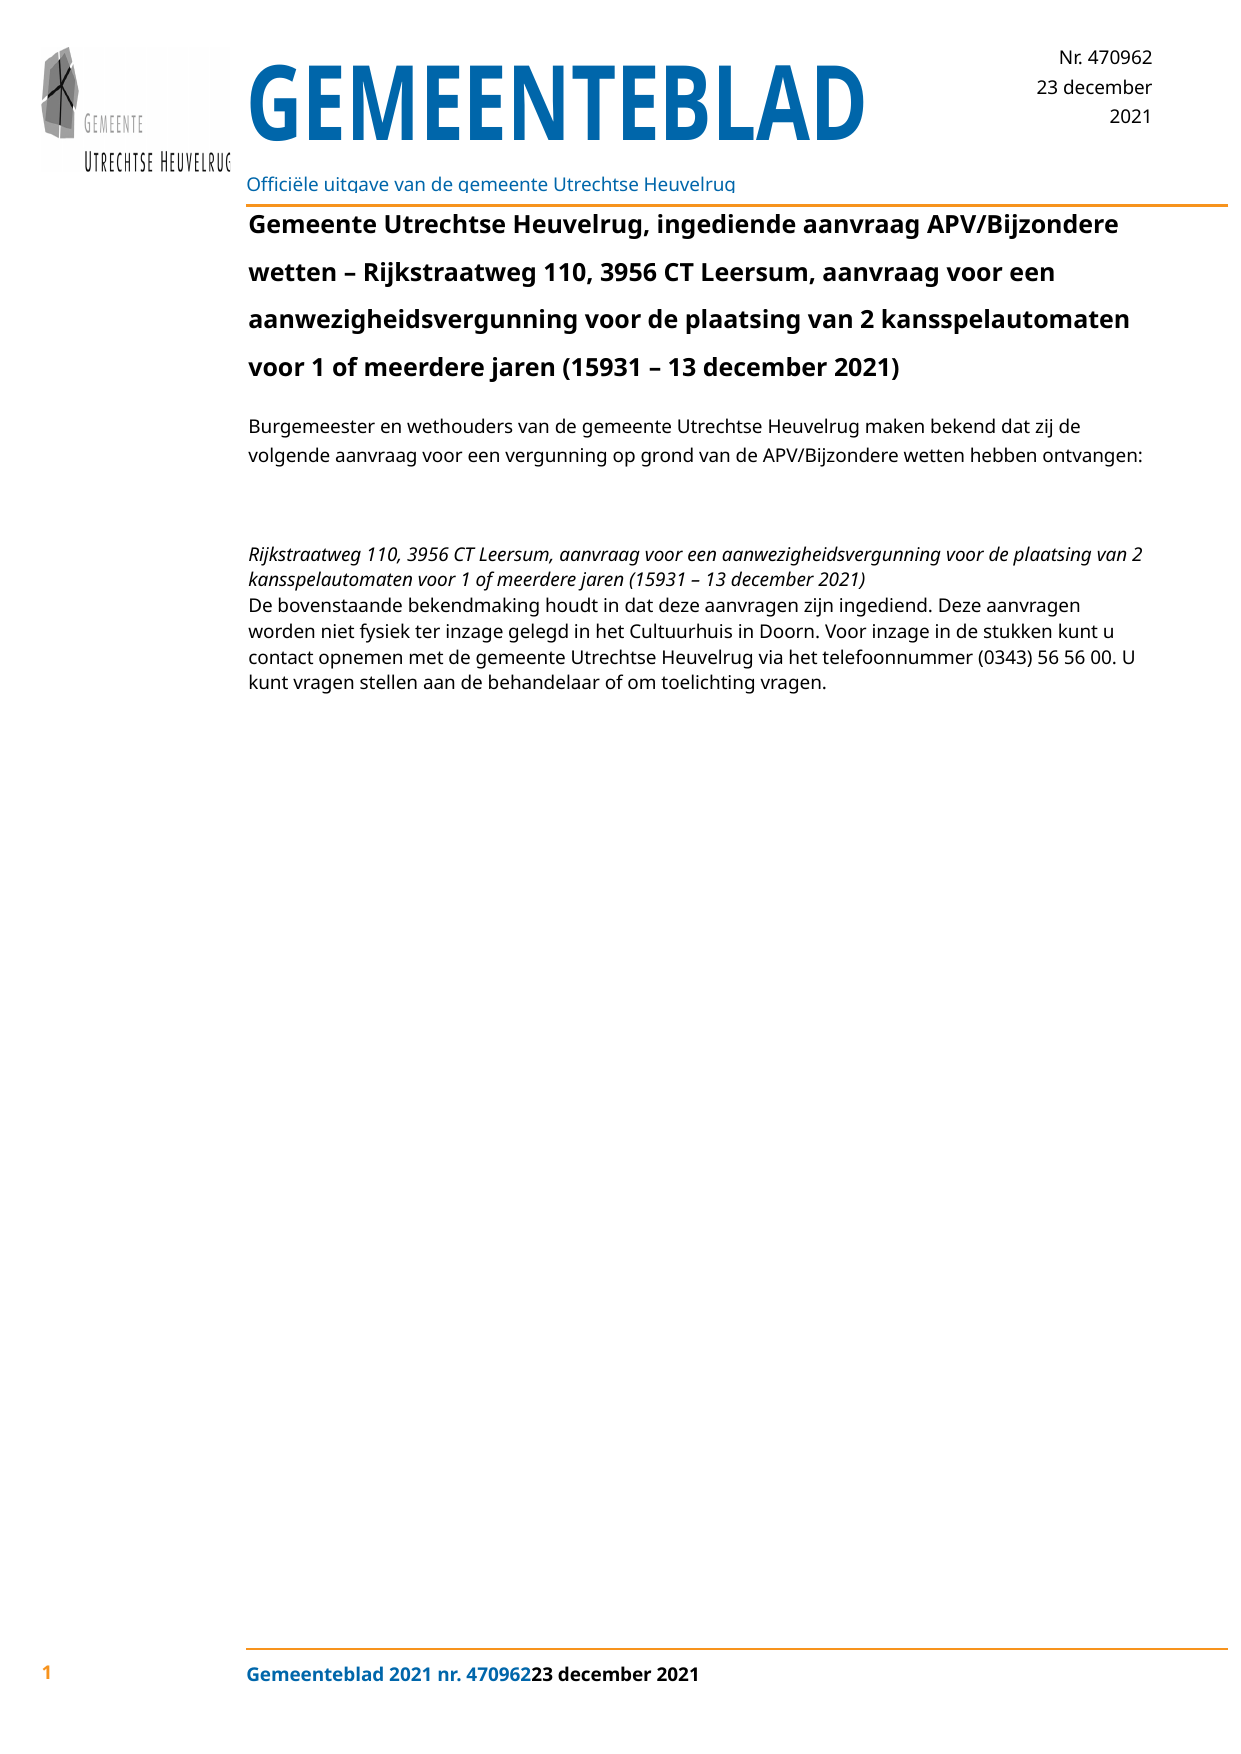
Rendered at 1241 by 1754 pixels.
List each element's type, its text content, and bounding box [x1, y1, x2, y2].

text Rijkstraatweg 110, 3956 CT Leersum, aanvraag voor een aanwezigheidsvergunning voor de plaatsing van 2 kansspelautomaten voor 1 of meerdere jaren (15931 – 13 december 2021) [248, 541, 1152, 592]
text Gemeente Utrechtse Heuvelrug, ingediende aanvraag APV/Bijzondere wetten – Rijkstraatweg 110, 3956 CT Leersum, aanvraag voor een aanwezigheidsvergunning voor de plaatsing van 2 kansspelautomaten voor 1 of meerdere jaren (15931 – 13 december 2021) [248, 207, 1152, 384]
picture [41, 47, 231, 172]
text De bovenstaande bekendmaking houdt in dat deze aanvragen zijn ingediend. Deze aanvragen worden niet fysiek ter inzage gelegd in het Cultuurhuis in Doorn. Voor inzage in de stukken kunt u contact opnemen met de gemeente Utrechtse Heuvelrug via het telefoonnummer (0343) 56 56 00. U kunt vragen stellen aan de behandelaar of om toelichting vragen. [248, 592, 1152, 695]
text Burgemeester en wethouders van de gemeente Utrechtse Heuvelrug maken bekend dat zij de volgende aanvraag voor een vergunning op grond van de APV/Bijzondere wetten hebben ontvangen: [248, 413, 1152, 468]
